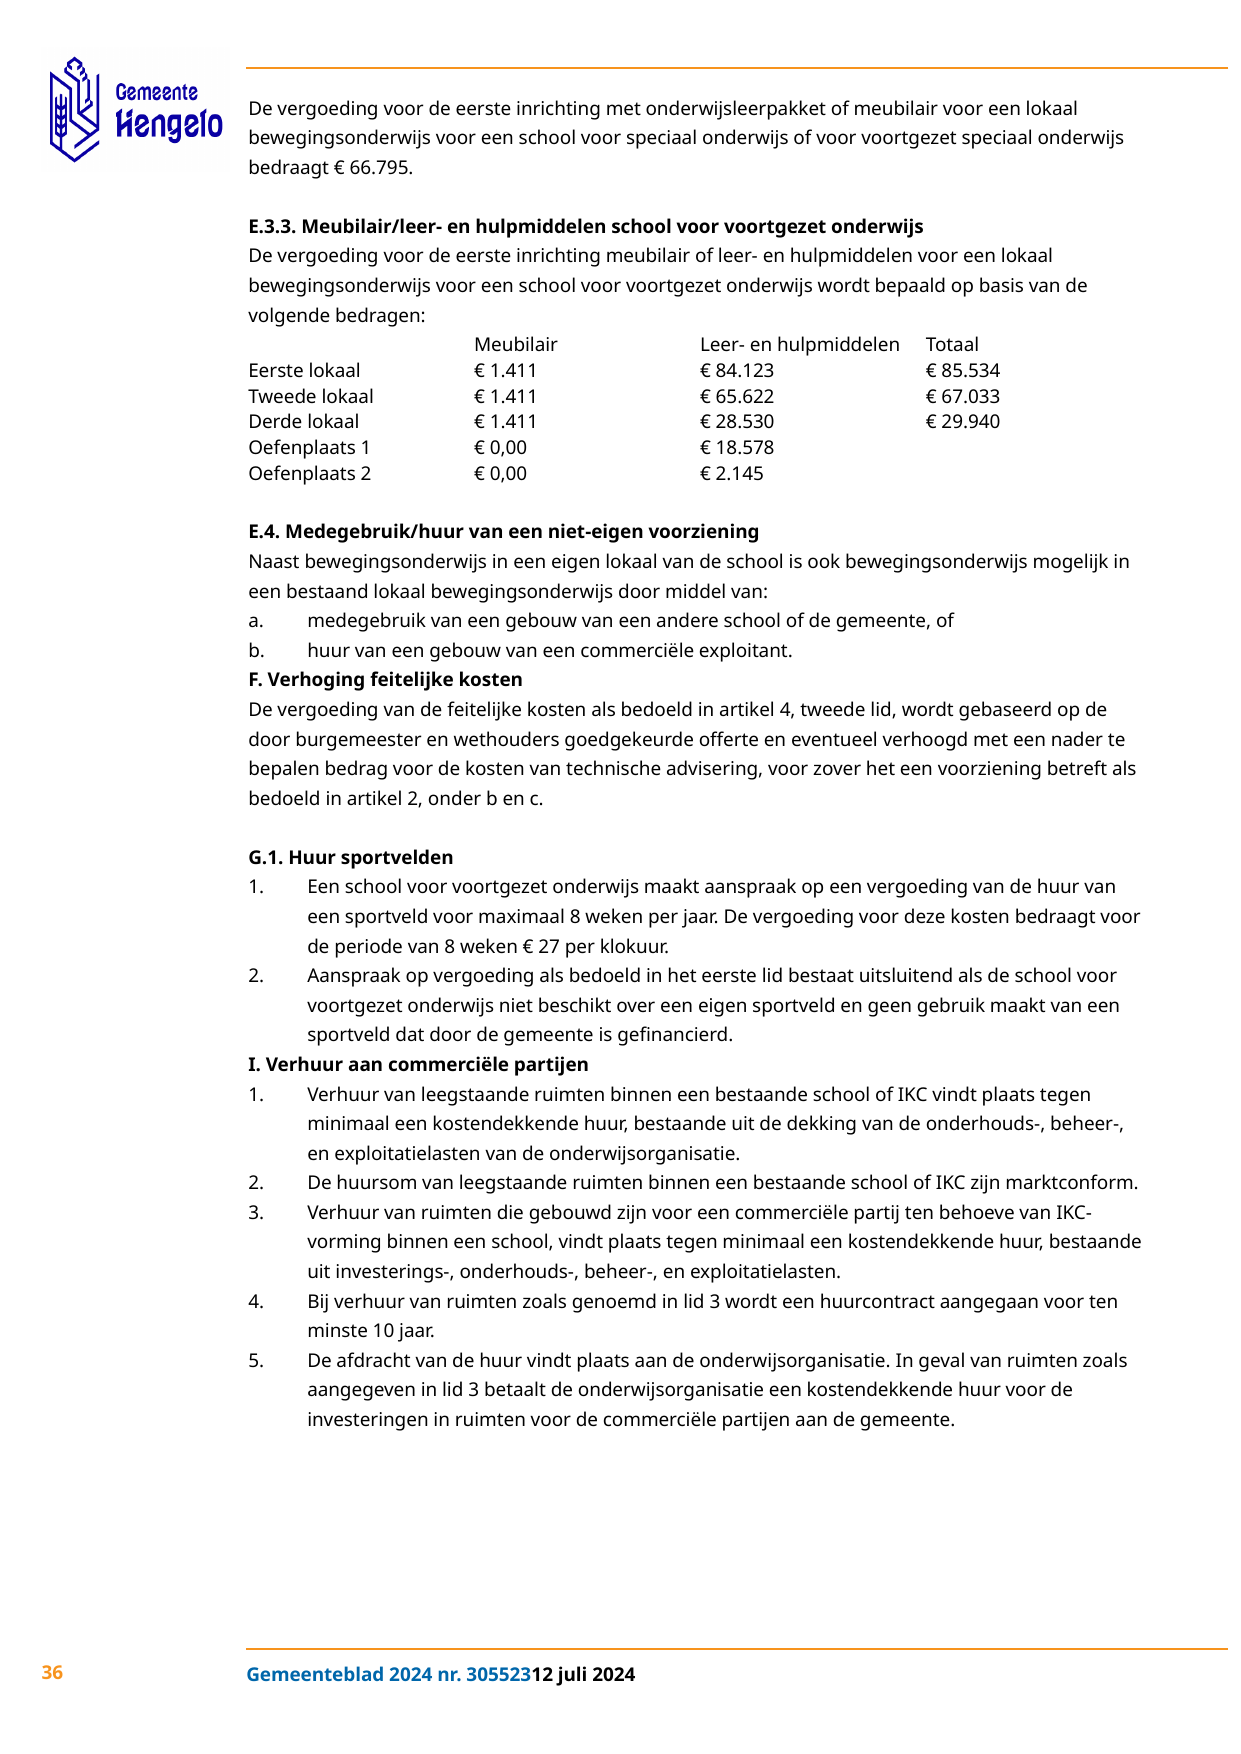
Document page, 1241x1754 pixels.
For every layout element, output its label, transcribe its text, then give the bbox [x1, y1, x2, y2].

text De vergoeding voor de eerste inrichting meubilair of leer- en hulpmiddelen voor een lokaal bewegingsonderwijs voor een school voor voortgezet onderwijs wordt bepaald op basis van de volgende bedragen: [248, 243, 1152, 328]
text F. Verhoging feitelijke kosten [248, 667, 1152, 692]
text G.1. Huur sportvelden [248, 844, 1152, 870]
table_header Meubilair [474, 332, 700, 357]
table_cell € 85.534 [926, 357, 1152, 383]
table_cell € 28.530 [700, 409, 926, 434]
table_header Leer- en hulpmiddelen [700, 332, 926, 357]
table_cell Eerste lokaal [248, 357, 474, 383]
table_header Totaal [926, 332, 1152, 357]
list medegebruik van een gebouw van een andere school of de gemeente, of [248, 607, 1152, 633]
table_cell € 18.578 [700, 435, 926, 460]
text E.3.3. Meubilair/leer- en hulpmiddelen school voor voortgezet onderwijs [248, 213, 1152, 239]
table_cell Oefenplaats 2 [248, 460, 474, 486]
list De afdracht van de huur vindt plaats aan de onderwijsorganisatie. In geval van ruimten zoals aangegeven in lid 3 betaalt de onderwijsorganisatie een kostendekkende huur voor de investeringen in ruimten voor de commerciële partijen aan de gemeente. [248, 1347, 1152, 1432]
text I. Verhuur aan commerciële partijen [248, 1051, 1152, 1077]
table_cell € 84.123 [700, 357, 926, 383]
table_cell Derde lokaal [248, 409, 474, 434]
table_cell € 1.411 [474, 383, 700, 409]
table_header [248, 332, 474, 357]
text De vergoeding voor de eerste inrichting met onderwijsleerpakket of meubilair voor een lokaal bewegingsonderwijs voor een school voor speciaal onderwijs of voor voortgezet speciaal onderwijs bedraagt € 66.795. [248, 95, 1152, 180]
table_cell € 1.411 [474, 357, 700, 383]
list Bij verhuur van ruimten zoals genoemd in lid 3 wordt een huurcontract aangegaan voor ten minste 10 jaar. [248, 1288, 1152, 1343]
text De vergoeding van de feitelijke kosten als bedoeld in artikel 4, tweede lid, wordt gebaseerd op de door burgemeester en wethouders goedgekeurde offerte en eventueel verhoogd met een nader te bepalen bedrag voor de kosten van technische advisering, voor zover het een voorziening betreft als bedoeld in artikel 2, onder b en c. [248, 696, 1152, 811]
list Verhuur van ruimten die gebouwd zijn voor een commerciële partij ten behoeve van IKC-vorming binnen een school, vindt plaats tegen minimaal een kostendekkende huur, bestaande uit investerings-, onderhouds-, beheer-, en exploitatielasten. [248, 1199, 1152, 1284]
picture [41, 47, 231, 172]
table_cell Oefenplaats 1 [248, 435, 474, 460]
table_cell € 0,00 [474, 460, 700, 486]
list huur van een gebouw van een commerciële exploitant. [248, 637, 1152, 663]
table_cell € 0,00 [474, 435, 700, 460]
list Een school voor voortgezet onderwijs maakt aanspraak op een vergoeding van de huur van een sportveld voor maximaal 8 weken per jaar. De vergoeding voor deze kosten bedraagt voor de periode van 8 weken € 27 per klokuur. [248, 874, 1152, 959]
table_cell € 65.622 [700, 383, 926, 409]
list De huursom van leegstaande ruimten binnen een bestaande school of IKC zijn marktconform. [248, 1169, 1152, 1195]
table_cell € 67.033 [926, 383, 1152, 409]
table_cell Tweede lokaal [248, 383, 474, 409]
table_cell € 29.940 [926, 409, 1152, 434]
table_cell [926, 460, 1152, 486]
text E.4. Medegebruik/huur van een niet-eigen voorziening [248, 519, 1152, 544]
table_cell € 1.411 [474, 409, 700, 434]
table_cell € 2.145 [700, 460, 926, 486]
table_cell [926, 435, 1152, 460]
text Naast bewegingsonderwijs in een eigen lokaal van de school is ook bewegingsonderwijs mogelijk in een bestaand lokaal bewegingsonderwijs door middel van: [248, 548, 1152, 604]
list Aanspraak op vergoeding als bedoeld in het eerste lid bestaat uitsluitend als de school voor voortgezet onderwijs niet beschikt over een eigen sportveld en geen gebruik maakt van een sportveld dat door de gemeente is gefinancierd. [248, 962, 1152, 1047]
list Verhuur van leegstaande ruimten binnen een bestaande school of IKC vindt plaats tegen minimaal een kostendekkende huur, bestaande uit de dekking van de onderhouds-, beheer-, en exploitatielasten van de onderwijsorganisatie. [248, 1081, 1152, 1166]
